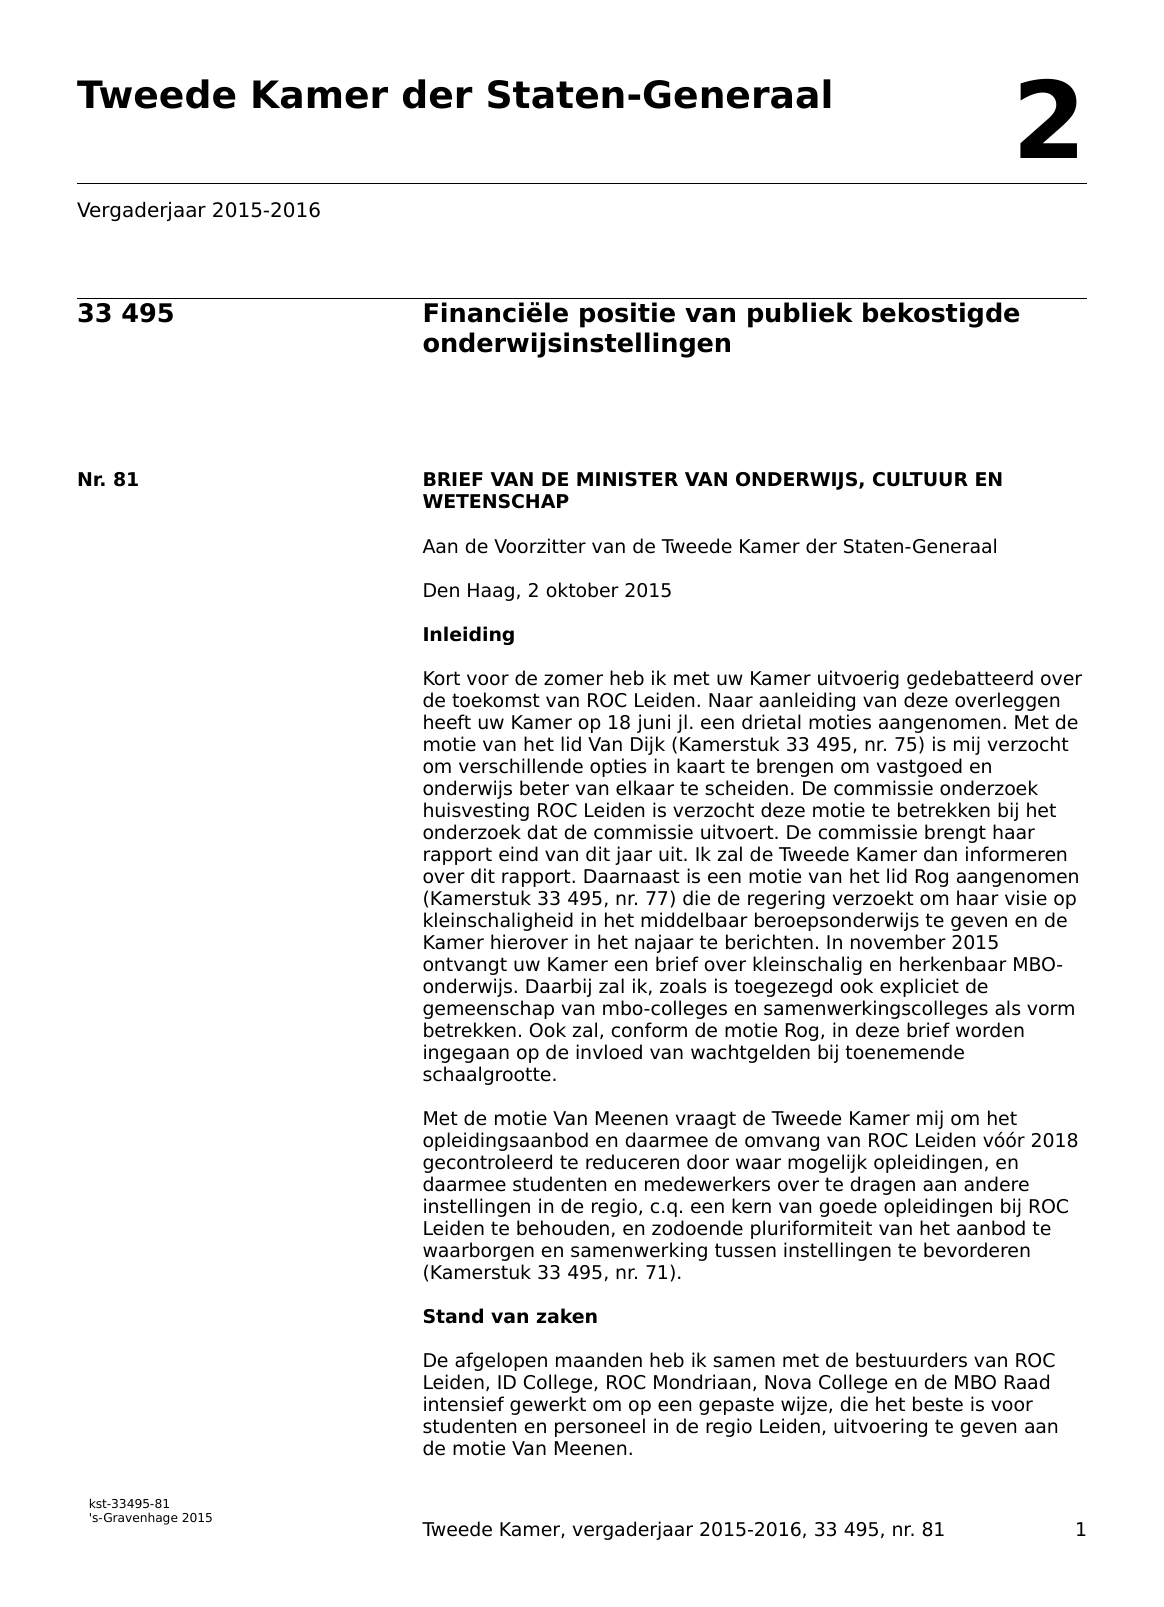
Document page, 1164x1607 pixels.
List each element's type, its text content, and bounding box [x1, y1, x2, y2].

text De afgelopen maanden heb ik samen met de bestuurders van ROC Leiden, ID College, ROC Mondriaan, Nova College en de MBO Raad intensief gewerkt om op een gepaste wijze, die het beste is voor studenten en personeel in de regio Leiden, uitvoering te geven aan de motie Van Meenen. [422, 1350, 1087, 1460]
text Met de motie Van Meenen vraagt de Tweede Kamer mij om het opleidingsaanbod en daarmee de omvang van ROC Leiden vóór 2018 gecontroleerd te reduceren door waar mogelijk opleidingen, en daarmee studenten en medewerkers over te dragen aan andere instellingen in de regio, c.q. een kern van goede opleidingen bij ROC Leiden te behouden, en zodoende pluriformiteit van het aanbod te waarborgen en samenwerking tussen instellingen te bevorderen (Kamerstuk 33 495, nr. 71). [422, 1108, 1087, 1284]
table_cell Vergaderjaar 2015-2016 [77, 184, 1087, 298]
subtitle 33 495 Financiële positie van publiek bekostigde onderwijsinstellingen [77, 299, 1087, 358]
text Kort voor de zomer heb ik met uw Kamer uitvoerig gedebatteerd over de toekomst van ROC Leiden. Naar aanleiding van deze overleggen heeft uw Kamer op 18 juni jl. een drietal moties aangenomen. Met de motie van het lid Van Dijk (Kamerstuk 33 495, nr. 75) is mij verzocht om verschillende opties in kaart te brengen om vastgoed en onderwijs beter van elkaar te scheiden. De commissie onderzoek huisvesting ROC Leiden is verzocht deze motie te betrekken bij het onderzoek dat de commissie uitvoert. De commissie brengt haar rapport eind van dit jaar uit. Ik zal de Tweede Kamer dan informeren over dit rapport. Daarnaast is een motie van het lid Rog aangenomen (Kamerstuk 33 495, nr. 77) die de regering verzoekt om haar visie op kleinschaligheid in het middelbaar beroepsonderwijs te geven en de Kamer hierover in het najaar te berichten. In november 2015 ontvangt uw Kamer een brief over kleinschalig en herkenbaar MBO-onderwijs. Daarbij zal ik, zoals is toegezegd ook expliciet de gemeenschap van mbo-colleges en samenwerkingscolleges als vorm betrekken. Ook zal, conform de motie Rog, in deze brief worden ingegaan op de invloed van wachtgelden bij toenemende schaalgrootte. [422, 668, 1087, 1086]
text Aan de Voorzitter van de Tweede Kamer der Staten-Generaal [422, 536, 1087, 557]
text kst-33495-81 [88, 1497, 323, 1511]
subtitle Nr. 81 BRIEF VAN DE MINISTER VAN ONDERWIJS, CULTUUR EN WETENSCHAP [77, 469, 1087, 513]
table_header 2 [886, 59, 1087, 183]
text Den Haag, 2 oktober 2015 [422, 580, 1087, 602]
subtitle Stand van zaken [422, 1306, 1087, 1328]
table_header Tweede Kamer der Staten-Generaal [77, 59, 886, 183]
subtitle Inleiding [422, 624, 1087, 646]
text 's-Gravenhage 2015 [88, 1511, 323, 1525]
